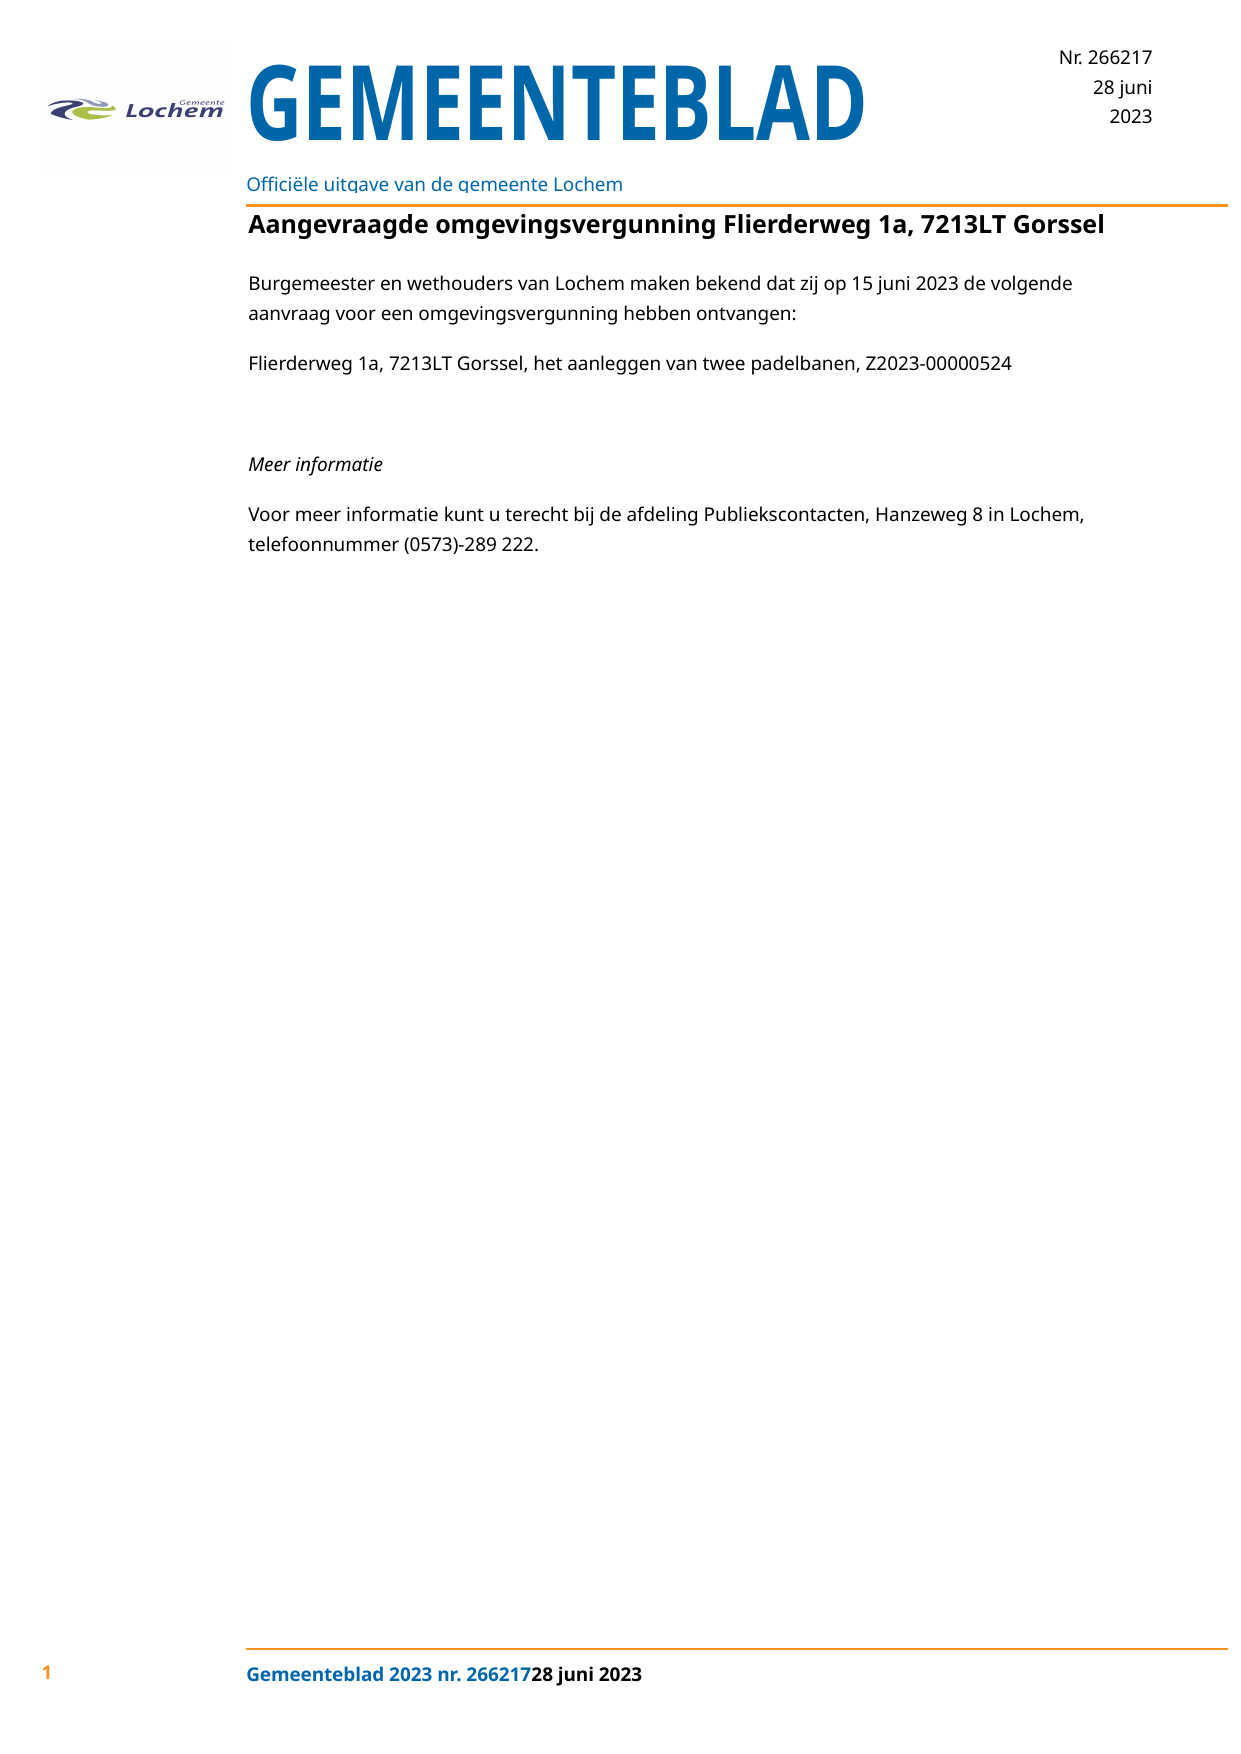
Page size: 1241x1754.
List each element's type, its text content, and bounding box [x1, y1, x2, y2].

text Meer informatie [248, 451, 1152, 477]
picture [41, 47, 231, 172]
text Burgemeester en wethouders van Lochem maken bekend dat zij op 15 juni 2023 de volgende aanvraag voor een omgevingsvergunning hebben ontvangen: [248, 270, 1152, 326]
text Voor meer informatie kunt u terecht bij de afdeling Publiekscontacten, Hanzeweg 8 in Lochem, telefoonnummer (0573)-289 222. [248, 502, 1152, 557]
text Flierderweg 1a, 7213LT Gorssel, het aanleggen van twee padelbanen, Z2023-00000524 [248, 350, 1152, 376]
text Aangevraagde omgevingsvergunning Flierderweg 1a, 7213LT Gorssel [248, 207, 1152, 241]
